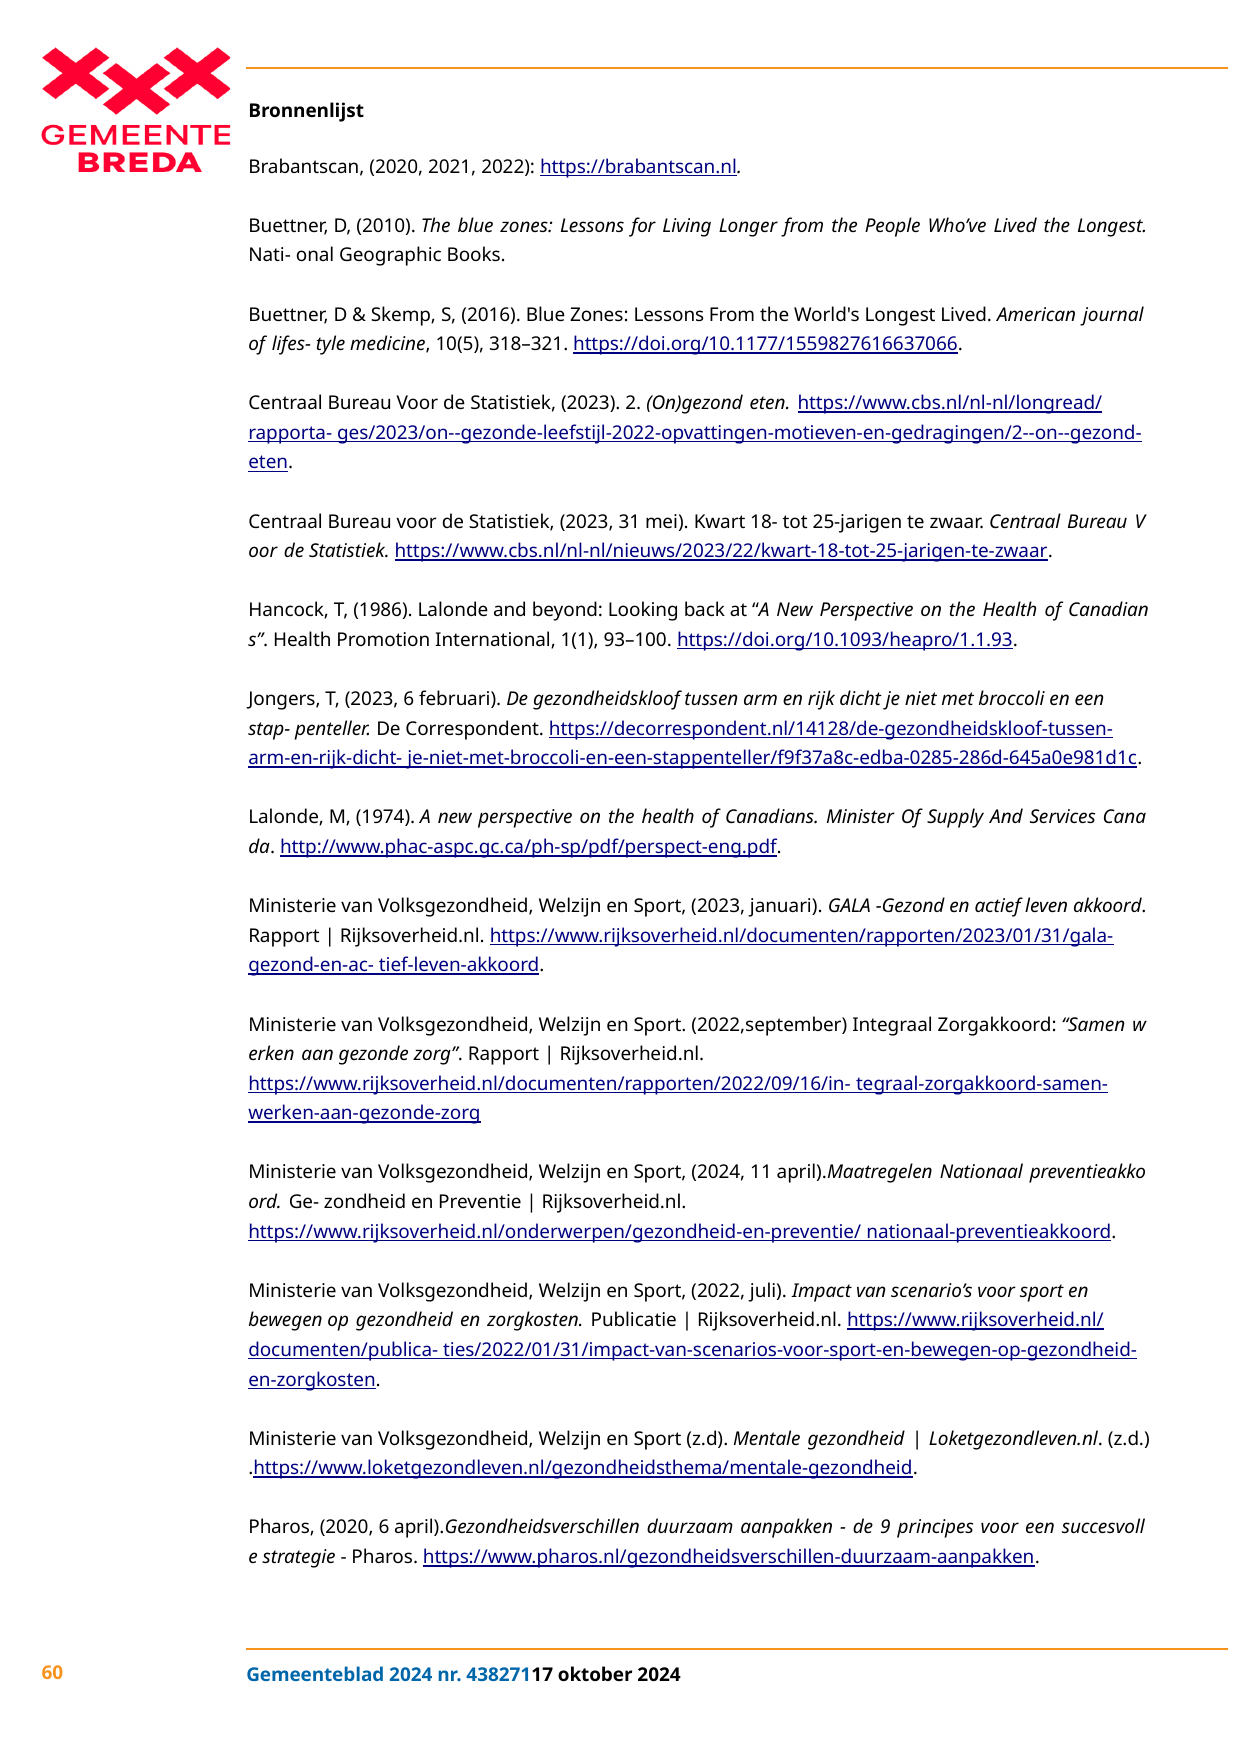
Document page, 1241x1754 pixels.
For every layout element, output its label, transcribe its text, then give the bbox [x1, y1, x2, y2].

text Ministerie van Volksgezondheid, Welzijn en Sport, (2022, juli). Impact van scenario’s voor sport en bewegen op gezondheid en zorgkosten. Publicatie | Rijksoverheid.nl. https://www.rijksoverheid.nl/documenten/publica- ties/2022/01/31/impact-van-scenarios-voor-sport-en-bewegen-op-gezondheid-en-zorgkosten. [248, 1277, 1152, 1392]
text Jongers, T, (2023, 6 februari). De gezondheidskloof tussen arm en rijk dicht je niet met broccoli en een stap- penteller. De Correspondent. https://decorrespondent.nl/14128/de-gezondheidskloof-tussen-arm-en-rijk-dicht- je-niet-met-broccoli-en-een-stappenteller/f9f37a8c-edba-0285-286d-645a0e981d1c. [248, 685, 1152, 770]
text Ministerie van Volksgezondheid, Welzijn en Sport. (2022,september) Integraal Zorgakkoord: “Samen werken aan gezonde zorg”. Rapport | Rijksoverheid.nl. https://www.rijksoverheid.nl/documenten/rapporten/2022/09/16/in- tegraal-zorgakkoord-samen-werken-aan-gezonde-zorg [248, 1011, 1152, 1125]
text Ministerie van Volksgezondheid, Welzijn en Sport, (2023, januari). GALA -Gezond en actief leven akkoord. Rapport | Rijksoverheid.nl. https://www.rijksoverheid.nl/documenten/rapporten/2023/01/31/gala-gezond-en-ac- tief-leven-akkoord. [248, 892, 1152, 977]
text Buettner, D, (2010). The blue zones: Lessons for Living Longer from the People Who’ve Lived the Longest. Nati- onal Geographic Books. [248, 212, 1152, 267]
text Lalonde, M, (1974). A new perspective on the health of Canadians. Minister Of Supply And Services Canada. http://www.phac-aspc.gc.ca/ph-sp/pdf/perspect-eng.pdf. [248, 804, 1152, 859]
text Ministerie van Volksgezondheid, Welzijn en Sport (z.d). Mentale gezondheid | Loketgezondleven.nl. (z.d.).https://www.loketgezondleven.nl/gezondheidsthema/mentale-gezondheid. [248, 1425, 1152, 1480]
text Centraal Bureau Voor de Statistiek, (2023). 2. (On)gezond eten. https://www.cbs.nl/nl-nl/longread/rapporta- ges/2023/on--gezonde-leefstijl-2022-opvattingen-motieven-en-gedragingen/2--on--gezond-eten. [248, 389, 1152, 474]
text Brabantscan, (2020, 2021, 2022): https://brabantscan.nl. [248, 153, 1152, 179]
text Ministerie van Volksgezondheid, Welzijn en Sport, (2024, 11 april).Maatregelen Nationaal preventieakkoord. Ge- zondheid en Preventie | Rijksoverheid.nl. https://www.rijksoverheid.nl/onderwerpen/gezondheid-en-preventie/ nationaal-preventieakkoord. [248, 1159, 1152, 1244]
picture [41, 47, 231, 172]
text Buettner, D & Skemp, S, (2016). Blue Zones: Lessons From the World's Longest Lived. American journal of lifes- tyle medicine, 10(5), 318–321. https://doi.org/10.1177/1559827616637066. [248, 301, 1152, 356]
text Bronnenlijst [248, 95, 1152, 123]
text Pharos, (2020, 6 april).Gezondheidsverschillen duurzaam aanpakken - de 9 principes voor een succesvolle strategie - Pharos. https://www.pharos.nl/gezondheidsverschillen-duurzaam-aanpakken. [248, 1514, 1152, 1569]
text Centraal Bureau voor de Statistiek, (2023, 31 mei). Kwart 18- tot 25-jarigen te zwaar. Centraal Bureau Voor de Statistiek. https://www.cbs.nl/nl-nl/nieuws/2023/22/kwart-18-tot-25-jarigen-te-zwaar. [248, 508, 1152, 563]
text Hancock, T, (1986). Lalonde and beyond: Looking back at “A New Perspective on the Health of Canadians”. Health Promotion International, 1(1), 93–100. https://doi.org/10.1093/heapro/1.1.93. [248, 597, 1152, 652]
